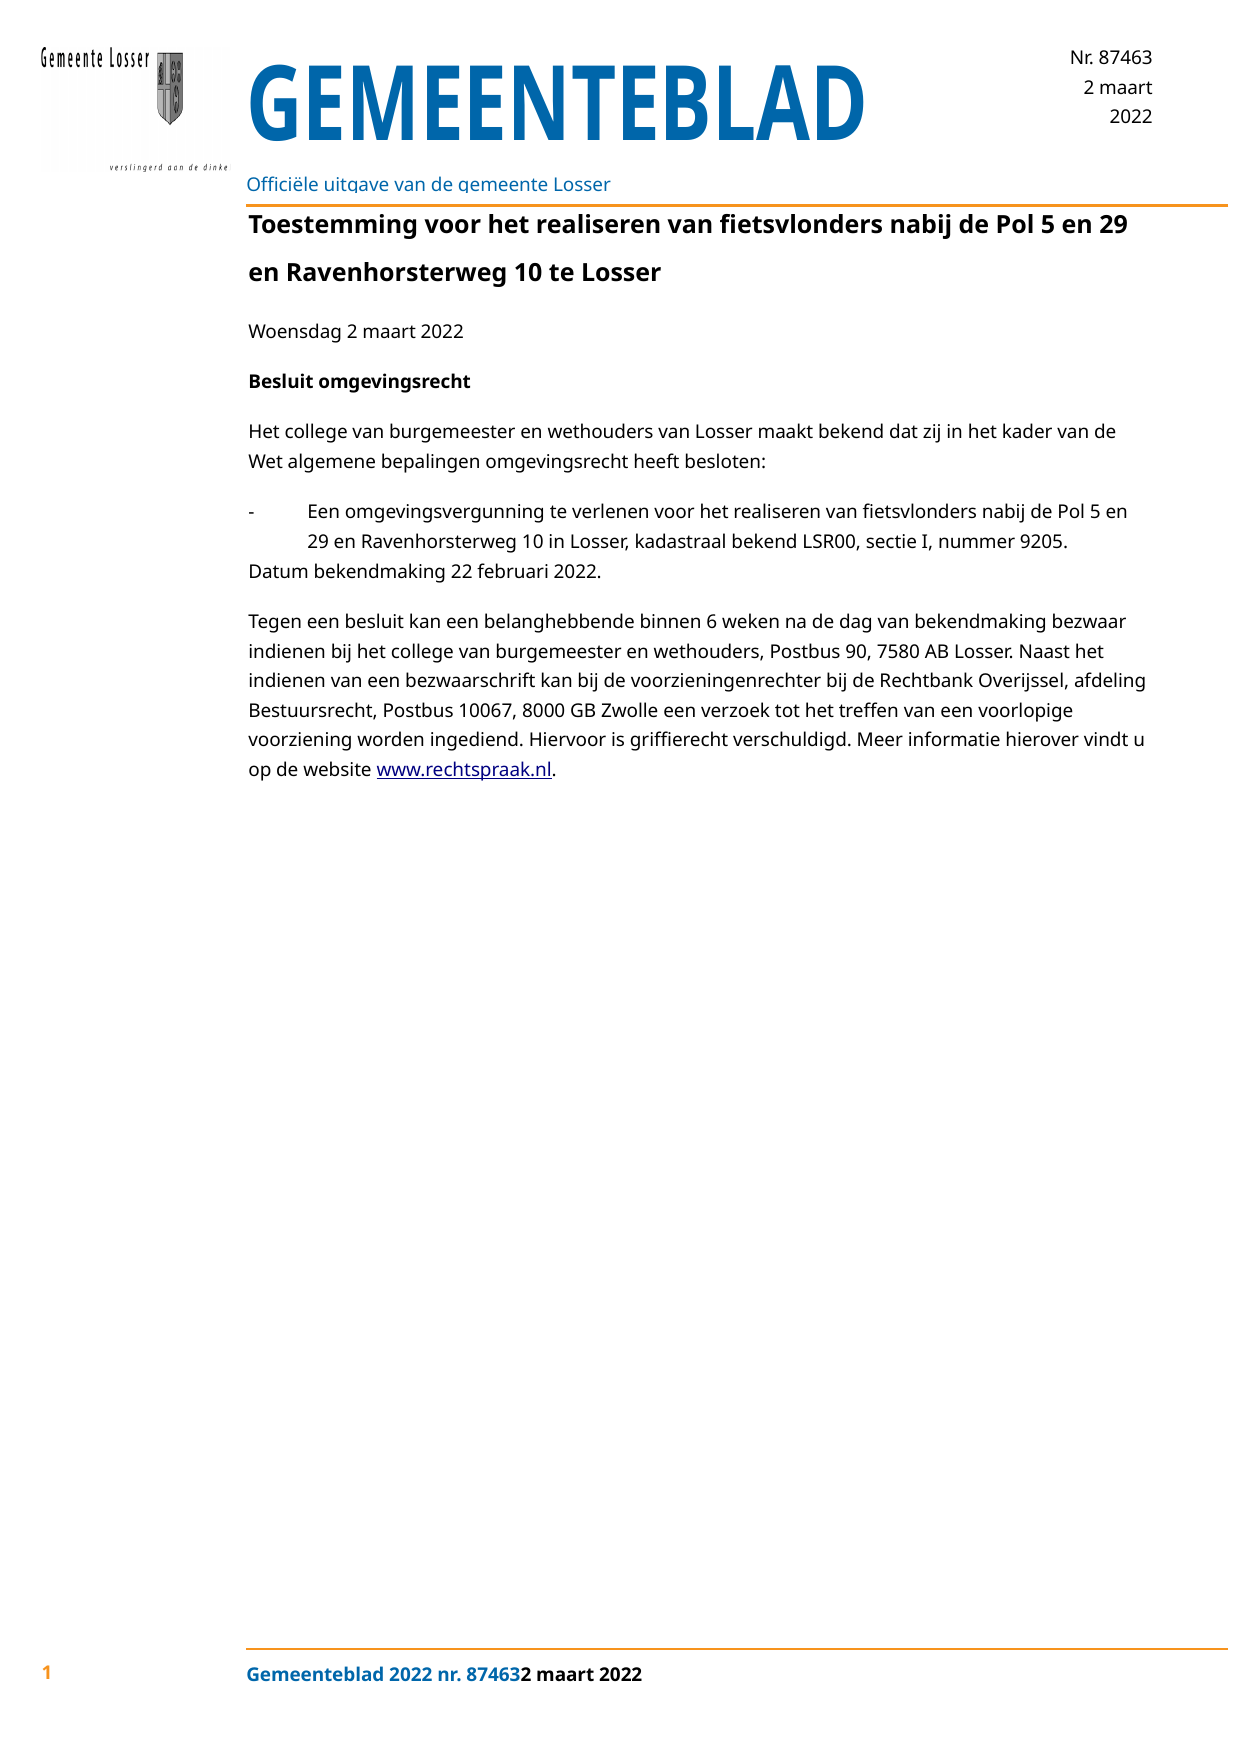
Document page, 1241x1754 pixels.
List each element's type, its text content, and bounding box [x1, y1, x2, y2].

text Tegen een besluit kan een belanghebbende binnen 6 weken na de dag van bekendmaking bezwaar indienen bij het college van burgemeester en wethouders, Postbus 90, 7580 AB Losser. Naast het indienen van een bezwaarschrift kan bij de voorzieningenrechter bij de Rechtbank Overijssel, afdeling Bestuursrecht, Postbus 10067, 8000 GB Zwolle een verzoek tot het treffen van een voorlopige voorziening worden ingediend. Hiervoor is griffierecht verschuldigd. Meer informatie hierover vindt u op de website www.rechtspraak.nl. [248, 608, 1152, 782]
picture [41, 47, 231, 172]
text Besluit omgevingsrecht [248, 368, 1152, 394]
list Een omgevingsvergunning te verlenen voor het realiseren van fietsvlonders nabij de Pol 5 en 29 en Ravenhorsterweg 10 in Losser, kadastraal bekend LSR00, sectie I, nummer 9205. [248, 499, 1152, 554]
text Toestemming voor het realiseren van fietsvlonders nabij de Pol 5 en 29 en Ravenhorsterweg 10 te Losser [248, 207, 1152, 288]
text Het college van burgemeester en wethouders van Losser maakt bekend dat zij in het kader van de Wet algemene bepalingen omgevingsrecht heeft besloten: [248, 419, 1152, 474]
text Datum bekendmaking 22 februari 2022. [248, 558, 1152, 584]
text Woensdag 2 maart 2022 [248, 318, 1152, 344]
